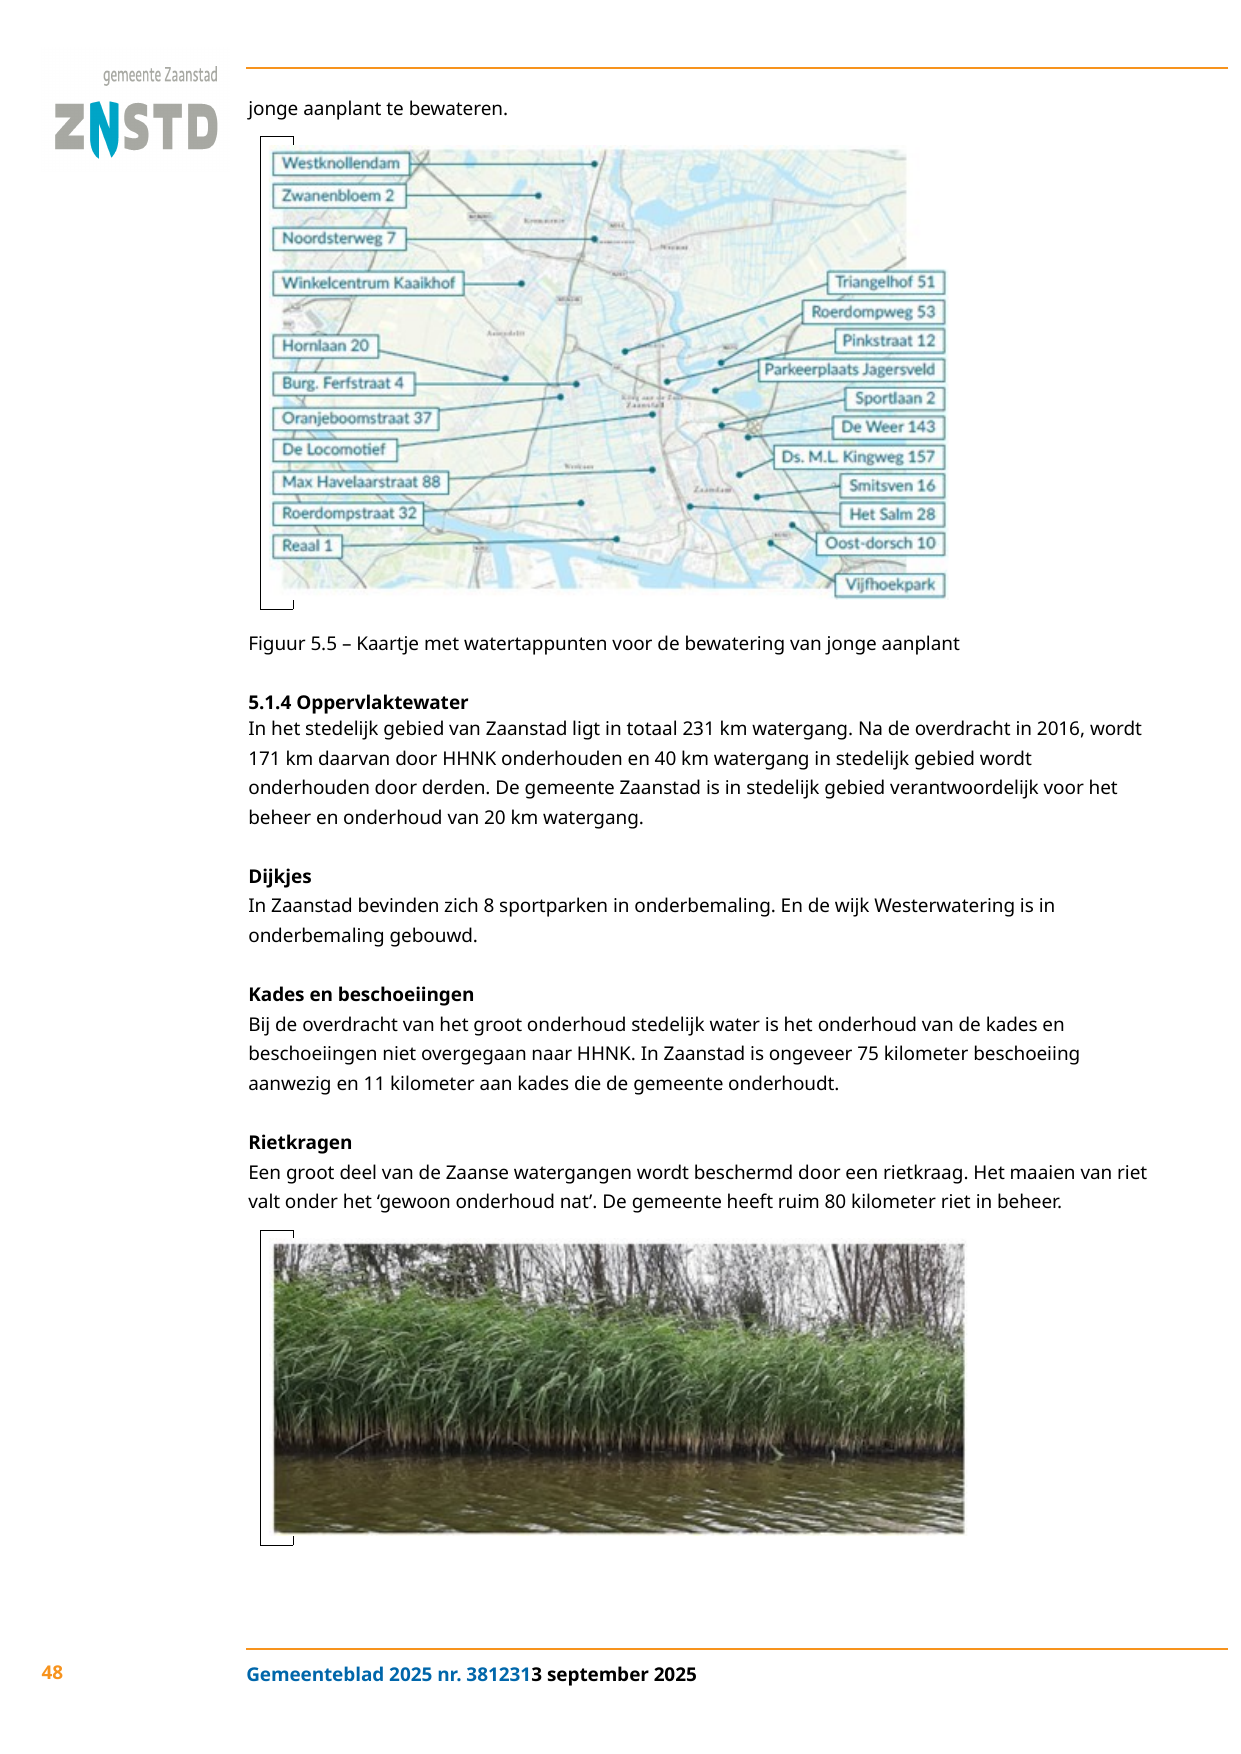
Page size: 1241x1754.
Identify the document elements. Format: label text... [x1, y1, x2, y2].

text In Zaanstad bevinden zich 8 sportparken in onderbemaling. En de wijk Westerwatering is in onderbemaling gebouwd. [248, 893, 1152, 948]
text Dijkjes [248, 863, 1152, 889]
text Bij de overdracht van het groot onderhoud stedelijk water is het onderhoud van de kades en beschoeiingen niet overgegaan naar HHNK. In Zaanstad is ongeveer 75 kilometer beschoeiing aanwezig en 11 kilometer aan kades die de gemeente onderhoudt. [248, 1011, 1152, 1096]
text Een groot deel van de Zaanse watergangen wordt beschermd door een rietkraag. Het maaien van riet valt onder het ‘gewoon onderhoud nat’. De gemeente heeft ruim 80 kilometer riet in beheer. [248, 1159, 1152, 1214]
text Rietkragen [248, 1129, 1152, 1155]
picture [41, 47, 231, 172]
picture [268, 1238, 968, 1536]
text In het stedelijk gebied van Zaanstad ligt in totaal 231 km watergang. Na de overdracht in 2016, wordt 171 km daarvan door HHNK onderhouden en 40 km watergang in stedelijk gebied wordt onderhouden door derden. De gemeente Zaanstad is in stedelijk gebied verantwoordelijk voor het beheer en onderhoud van 20 km watergang. [248, 715, 1152, 829]
picture [268, 145, 949, 600]
text Kades en beschoeiingen [248, 981, 1152, 1007]
text Figuur 5.5 – Kaartje met watertappunten voor de bewatering van jonge aanplant [248, 630, 1152, 656]
text jonge aanplant te bewateren. [248, 95, 1152, 121]
text 5.1.4 Oppervlaktewater [248, 689, 1152, 715]
